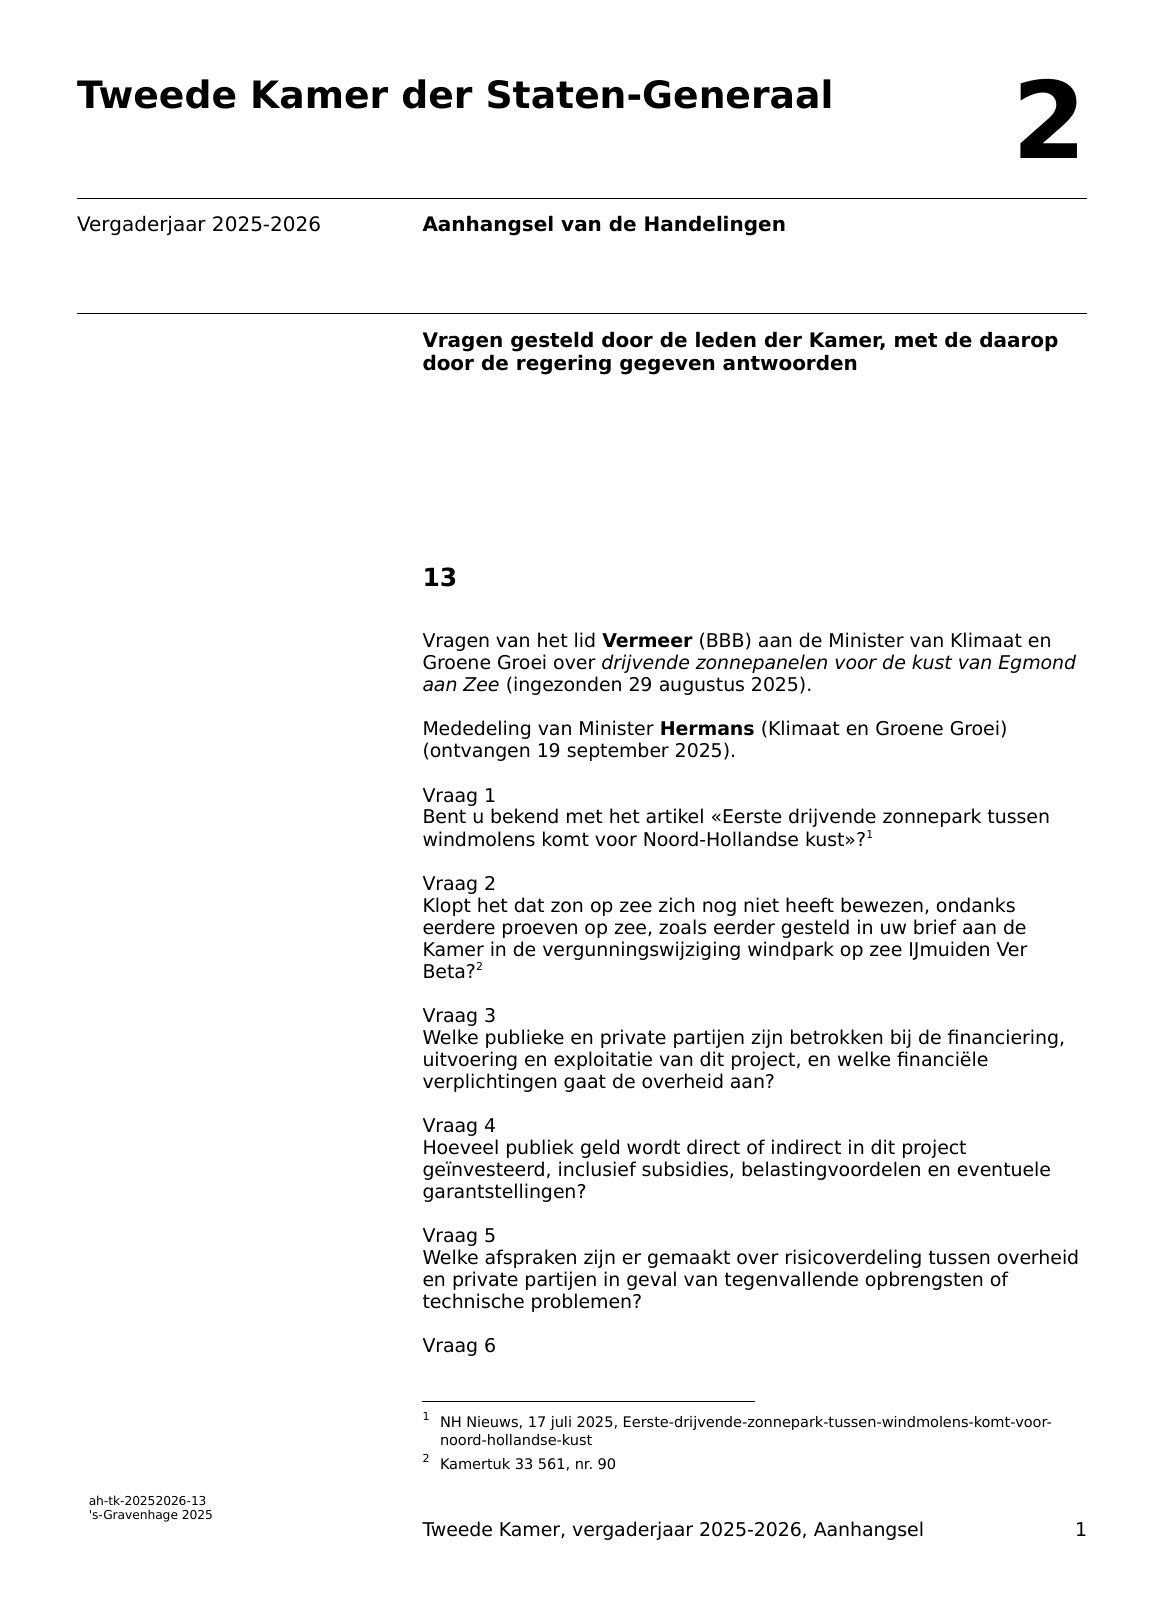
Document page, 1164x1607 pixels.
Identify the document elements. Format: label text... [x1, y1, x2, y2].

text ah-tk-20252026-13 [88, 1494, 323, 1508]
text Klopt het dat zon op zee zich nog niet heeft bewezen, ondanks eerdere proeven op zee, zoals eerder gesteld in uw brief aan de Kamer in de vergunningswijziging windpark op zee IJmuiden Ver Beta? [422, 894, 1087, 982]
text Vragen van het lid Vermeer (BBB) aan de Minister van Klimaat en Groene Groei over drijvende zonnepanelen voor de kust van Egmond aan Zee (ingezonden 29 augustus 2025). [422, 630, 1087, 696]
text 13 [422, 563, 1087, 592]
text Welke publieke en private partijen zijn betrokken bij de financiering, uitvoering en exploitatie van dit project, en welke financiële verplichtingen gaat de overheid aan? [422, 1027, 1087, 1093]
text NH Nieuws, 17 juli 2025, Eerste-drijvende-zonnepark-tussen-windmolens-komt-voor-noord-hollandse-kust [422, 1410, 1087, 1449]
table_cell Vergaderjaar 2025-2026 [77, 199, 422, 313]
text 's-Gravenhage 2025 [88, 1508, 323, 1522]
text Vraag 1 [422, 784, 1087, 806]
text Bent u bekend met het artikel «Eerste drijvende zonnepark tussen windmolens komt voor Noord-Hollandse kust»? [422, 806, 1087, 850]
text Vraag 2 [422, 873, 1087, 894]
table_cell Aanhangsel van de Handelingen [422, 199, 1087, 313]
text Hoeveel publiek geld wordt direct of indirect in dit project geïnvesteerd, inclusief subsidies, belastingvoordelen en eventuele garantstellingen? [422, 1137, 1087, 1203]
table_header Tweede Kamer der Staten-Generaal [77, 59, 886, 198]
text Mededeling van Minister Hermans (Klimaat en Groene Groei) (ontvangen 19 september 2025). [422, 718, 1087, 762]
text Kamertuk 33 561, nr. 90 [422, 1452, 1087, 1474]
text Vraag 6 [422, 1335, 1087, 1357]
table_cell [77, 314, 422, 375]
text Vraag 4 [422, 1115, 1087, 1137]
table_cell Vragen gesteld door de leden der Kamer, met de daarop door de regering gegeven antwoorden [422, 314, 1087, 375]
text Vraag 5 [422, 1225, 1087, 1247]
text Welke afspraken zijn er gemaakt over risicoverdeling tussen overheid en private partijen in geval van tegenvallende opbrengsten of technische problemen? [422, 1247, 1087, 1313]
text Vraag 3 [422, 1005, 1087, 1027]
table_header 2 [886, 59, 1087, 198]
